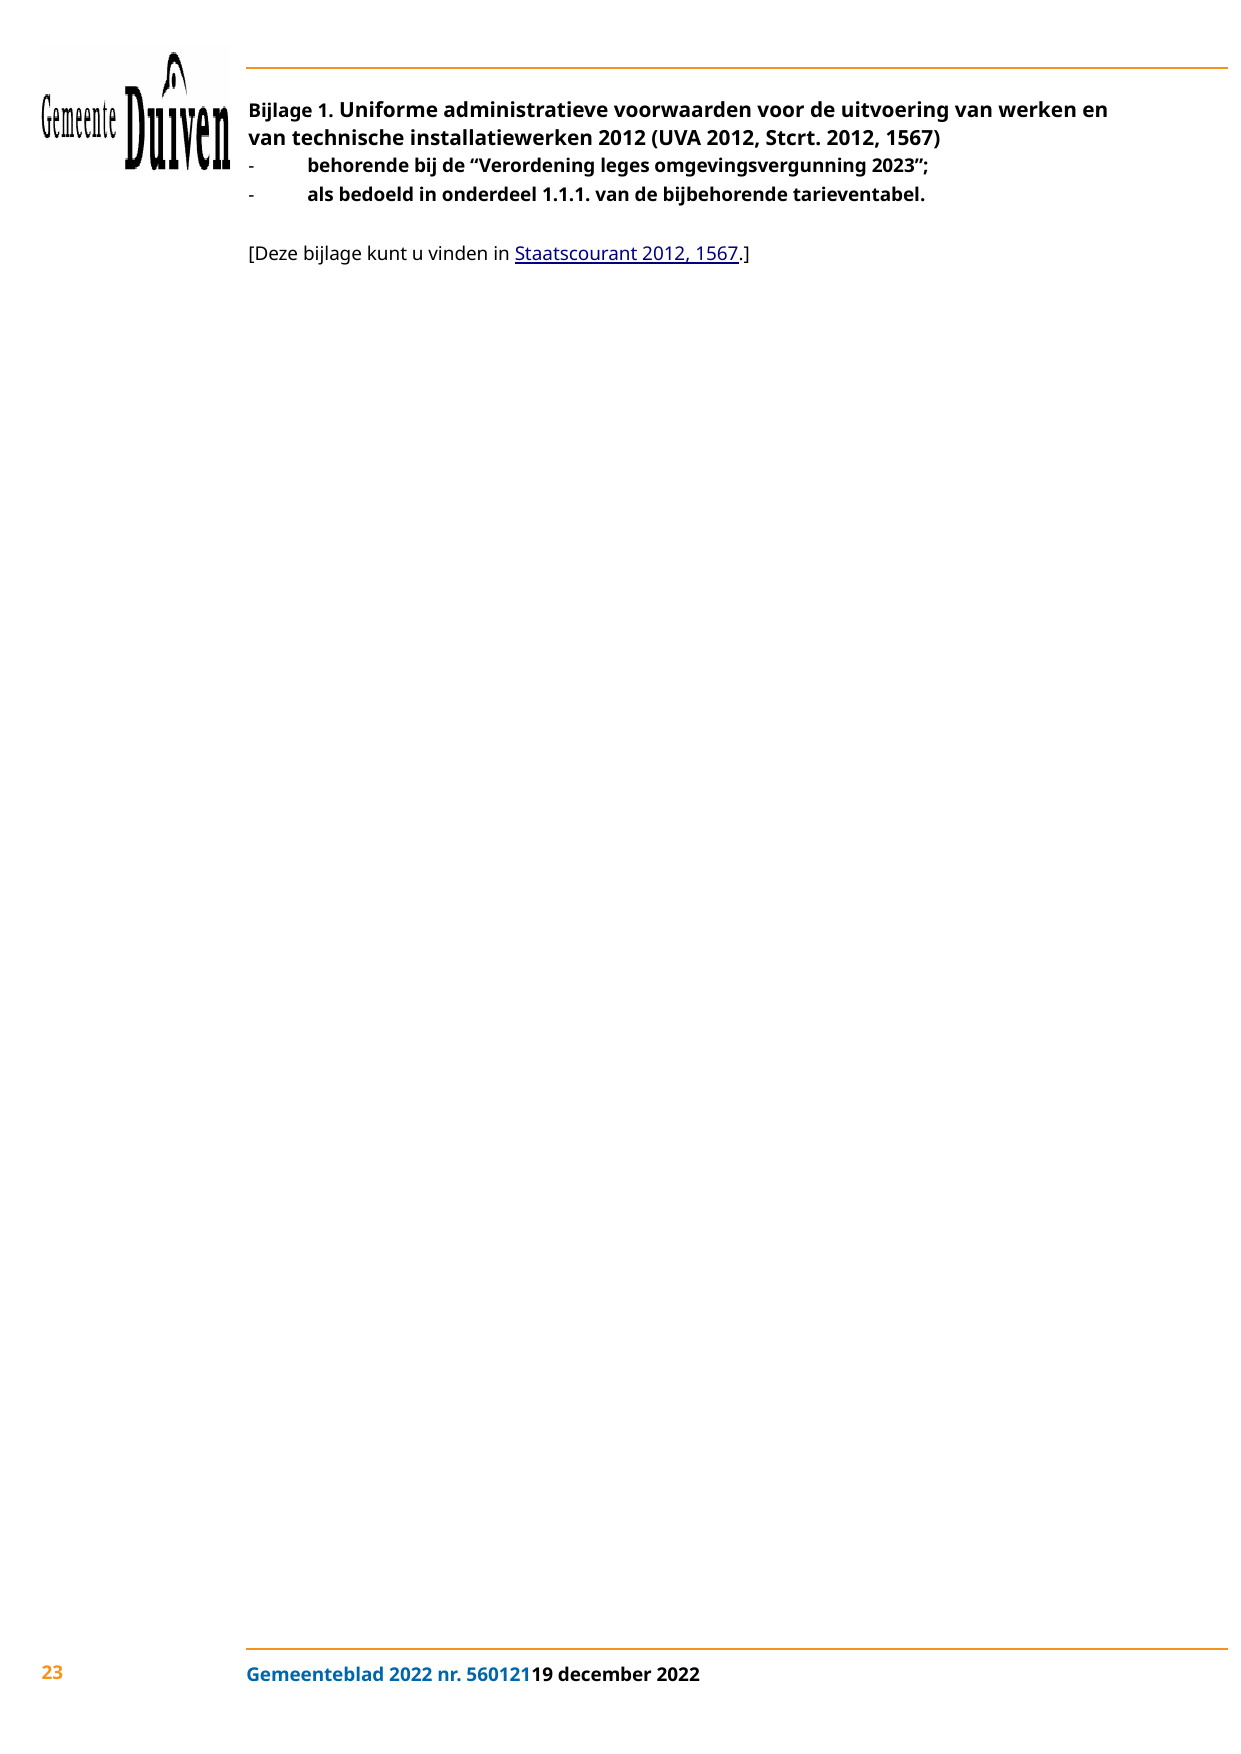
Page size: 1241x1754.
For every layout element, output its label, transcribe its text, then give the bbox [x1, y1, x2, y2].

list als bedoeld in onderdeel 1.1.1. van de bijbehorende tarieventabel. [248, 181, 1152, 207]
picture [41, 47, 231, 172]
text Bijlage 1. Uniforme administratieve voorwaarden voor de uitvoering van werken en van technische installatiewerken 2012 (UVA 2012, Stcrt. 2012, 1567) [248, 95, 1152, 152]
text [Deze bijlage kunt u vinden in Staatscourant 2012, 1567.] [248, 241, 1152, 266]
list behorende bij de “Verordening leges omgevingsvergunning 2023”; [248, 152, 1152, 177]
